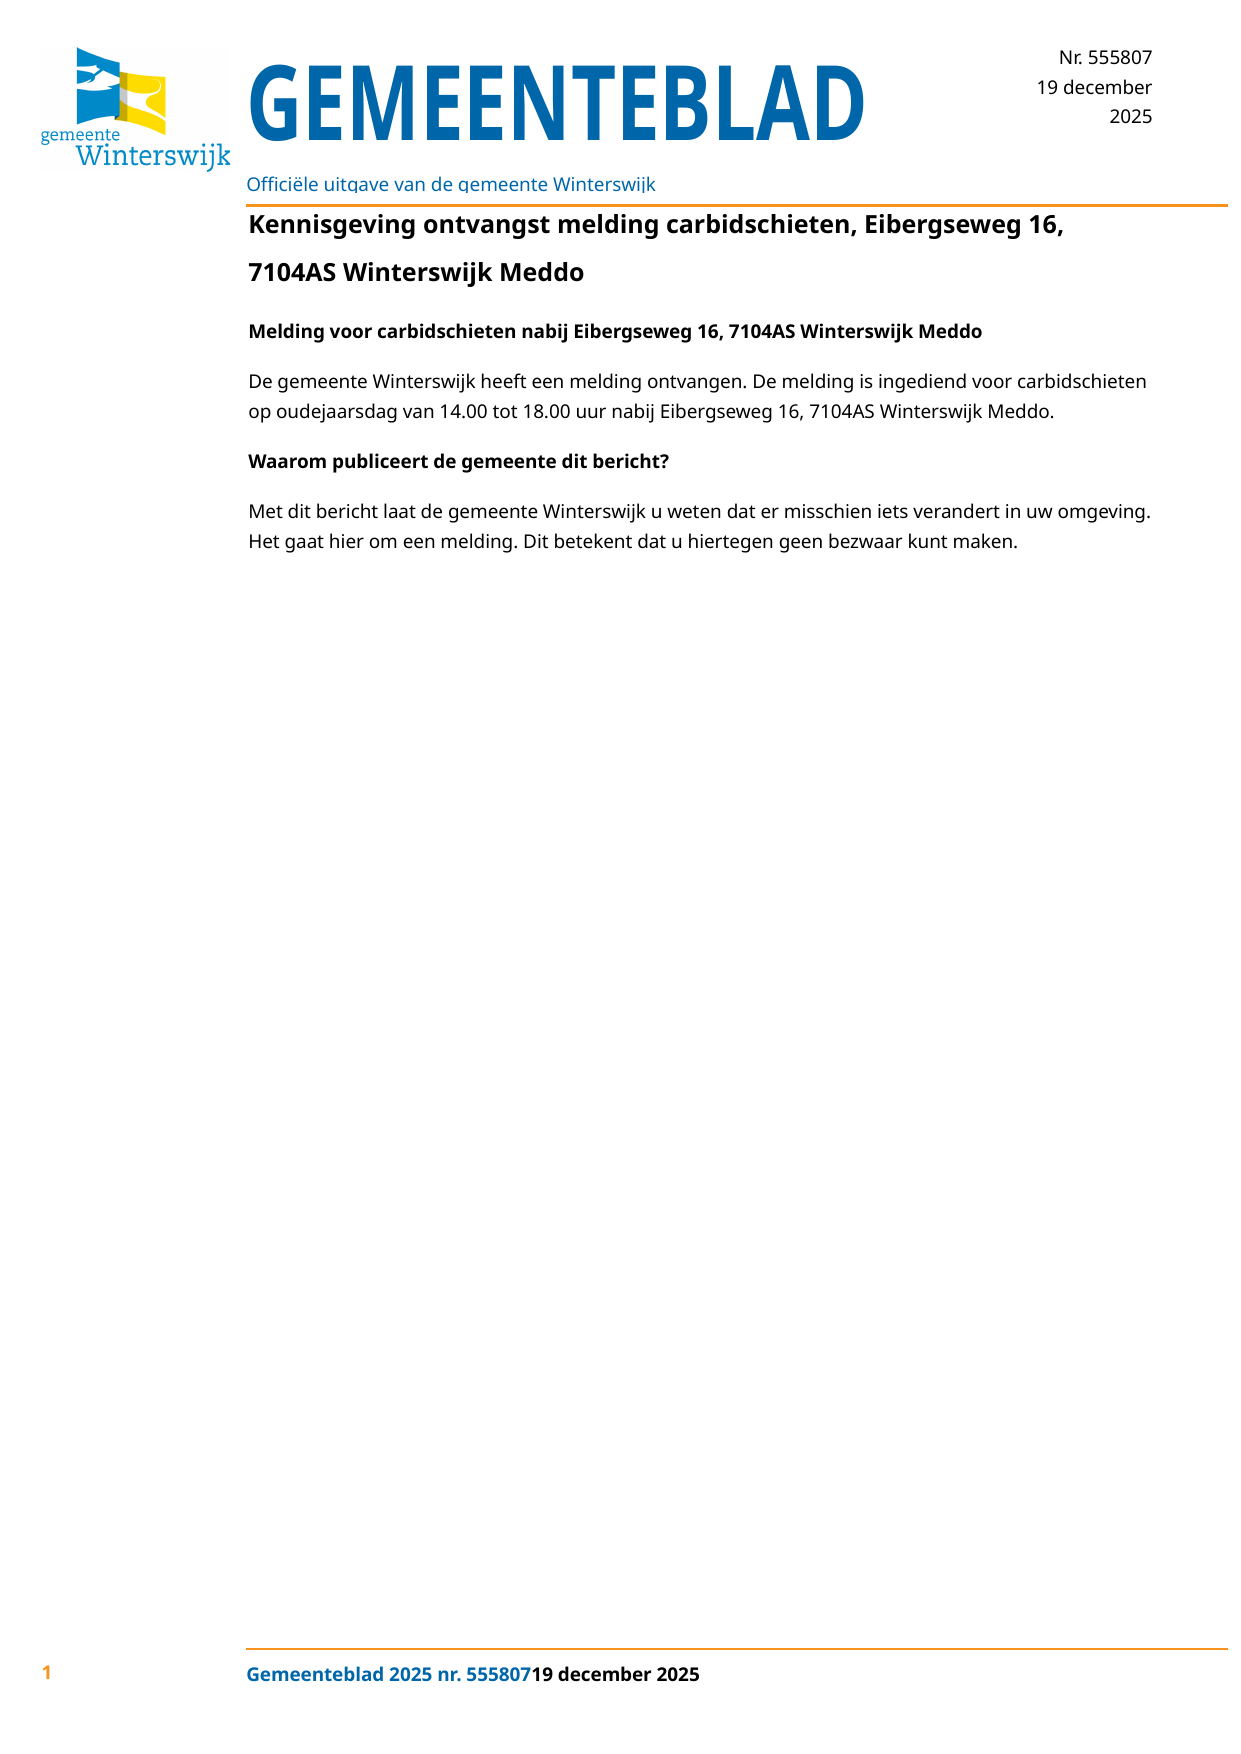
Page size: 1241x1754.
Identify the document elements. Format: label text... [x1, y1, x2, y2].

picture [225, 153, 231, 162]
text De gemeente Winterswijk heeft een melding ontvangen. De melding is ingediend voor carbidschieten op oudejaarsdag van 14.00 tot 18.00 uur nabij Eibergseweg 16, 7104AS Winterswijk Meddo. [248, 368, 1152, 424]
text Waarom publiceert de gemeente dit bericht? [248, 448, 1152, 474]
text Kennisgeving ontvangst melding carbidschieten, Eibergseweg 16, 7104AS Winterswijk Meddo [248, 207, 1152, 288]
text Melding voor carbidschieten nabij Eibergseweg 16, 7104AS Winterswijk Meddo [248, 318, 1152, 344]
picture [41, 47, 231, 172]
text Met dit bericht laat de gemeente Winterswijk u weten dat er misschien iets verandert in uw omgeving. Het gaat hier om een melding. Dit betekent dat u hiertegen geen bezwaar kunt maken. [248, 499, 1152, 554]
